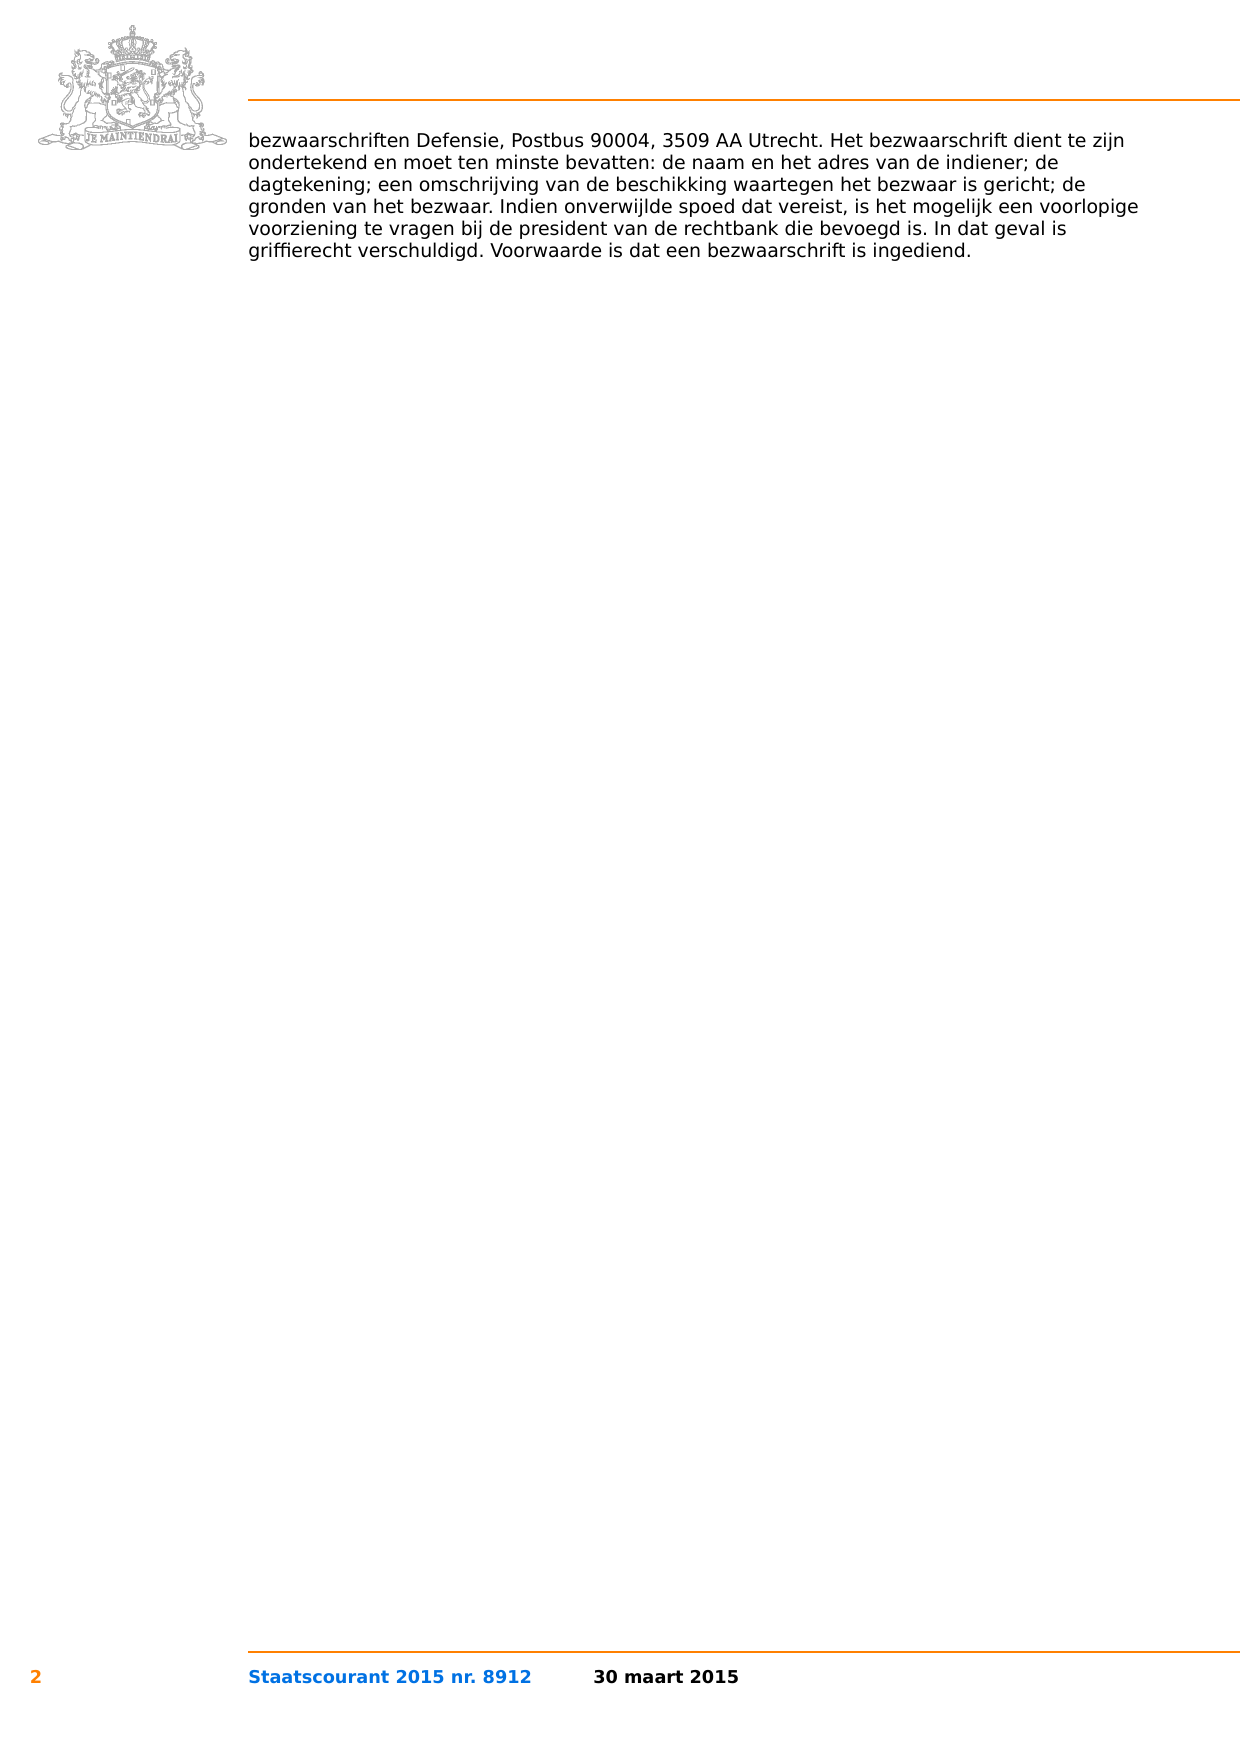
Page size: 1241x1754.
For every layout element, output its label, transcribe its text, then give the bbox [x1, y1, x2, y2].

picture [38, 25, 227, 150]
text bezwaarschriften Defensie, Postbus 90004, 3509 AA Utrecht. Het bezwaarschrift dient te zijn ondertekend en moet ten minste bevatten: de naam en het adres van de indiener; de dagtekening; een omschrijving van de beschikking waartegen het bezwaar is gericht; de gronden van het bezwaar. Indien onverwijlde spoed dat vereist, is het mogelijk een voorlopige voorziening te vragen bij de president van de rechtbank die bevoegd is. In dat geval is griffierecht verschuldigd. Voorwaarde is dat een bezwaarschrift is ingediend. [248, 130, 1163, 262]
